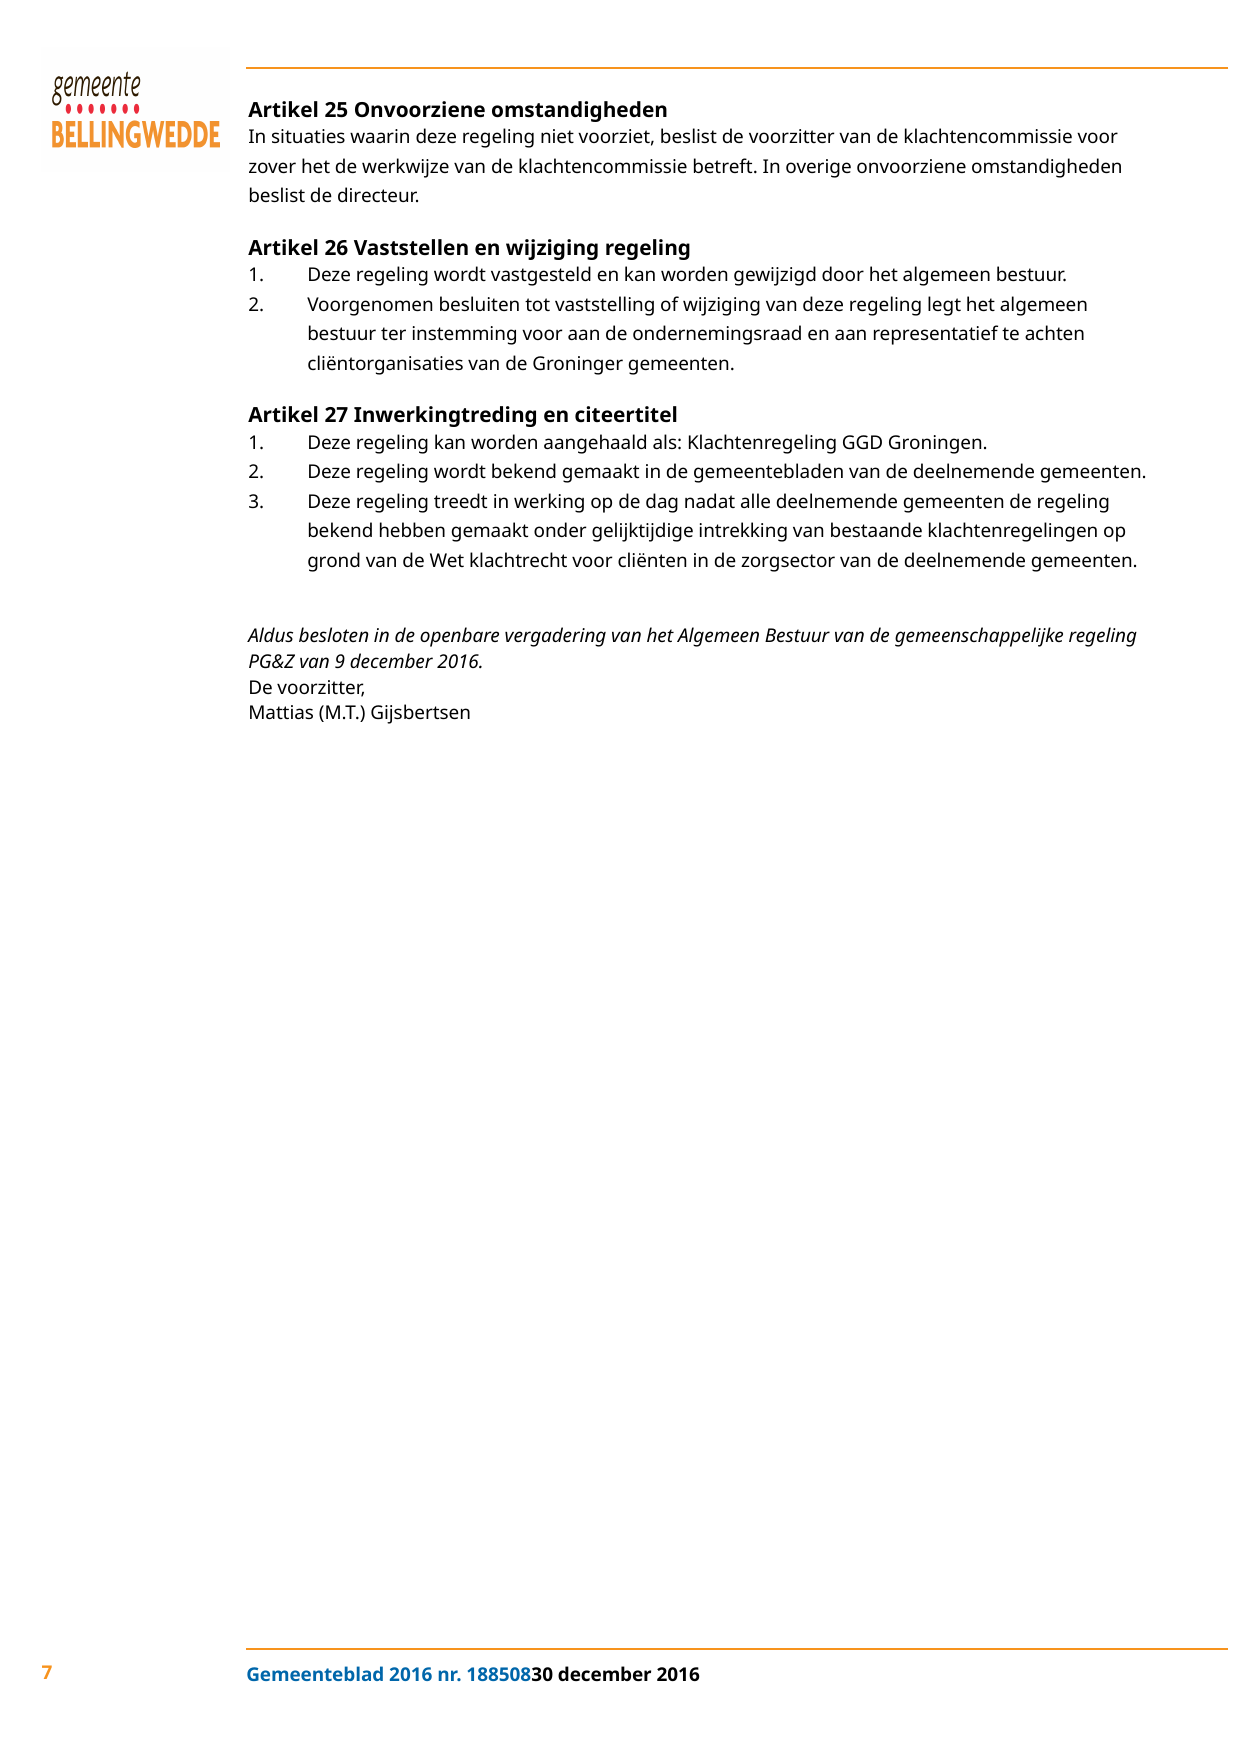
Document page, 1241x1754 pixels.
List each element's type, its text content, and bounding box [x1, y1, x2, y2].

list Deze regeling kan worden aangehaald als: Klachtenregeling GGD Groningen. [248, 429, 1152, 454]
text De voorzitter, [248, 674, 1152, 699]
list Voorgenomen besluiten tot vaststelling of wijziging van deze regeling legt het algemeen bestuur ter instemming voor aan de ondernemingsraad en aan representatief te achten cliëntorganisaties van de Groninger gemeenten. [248, 291, 1152, 376]
list Deze regeling treedt in werking op de dag nadat alle deelnemende gemeenten de regeling bekend hebben gemaakt onder gelijktijdige intrekking van bestaande klachtenregelingen op grond van de Wet klachtrecht voor cliënten in de zorgsector van de deelnemende gemeenten. [248, 488, 1152, 573]
list Deze regeling wordt vastgesteld en kan worden gewijzigd door het algemeen bestuur. [248, 261, 1152, 287]
picture [41, 47, 231, 172]
text Artikel 27 Inwerkingtreding en citeertitel [248, 400, 1152, 429]
list Deze regeling wordt bekend gemaakt in de gemeentebladen van de deelnemende gemeenten. [248, 458, 1152, 484]
text Artikel 25 Onvoorziene omstandigheden [248, 95, 1152, 123]
text Aldus besloten in de openbare vergadering van het Algemeen Bestuur van de gemeenschappelijke regeling PG&Z van 9 december 2016. [248, 622, 1152, 674]
text Mattias (M.T.) Gijsbertsen [248, 699, 1152, 725]
text In situaties waarin deze regeling niet voorziet, beslist de voorzitter van de klachtencommissie voor zover het de werkwijze van de klachtencommissie betreft. In overige onvoorziene omstandigheden beslist de directeur. [248, 123, 1152, 208]
text Artikel 26 Vaststellen en wijziging regeling [248, 233, 1152, 261]
